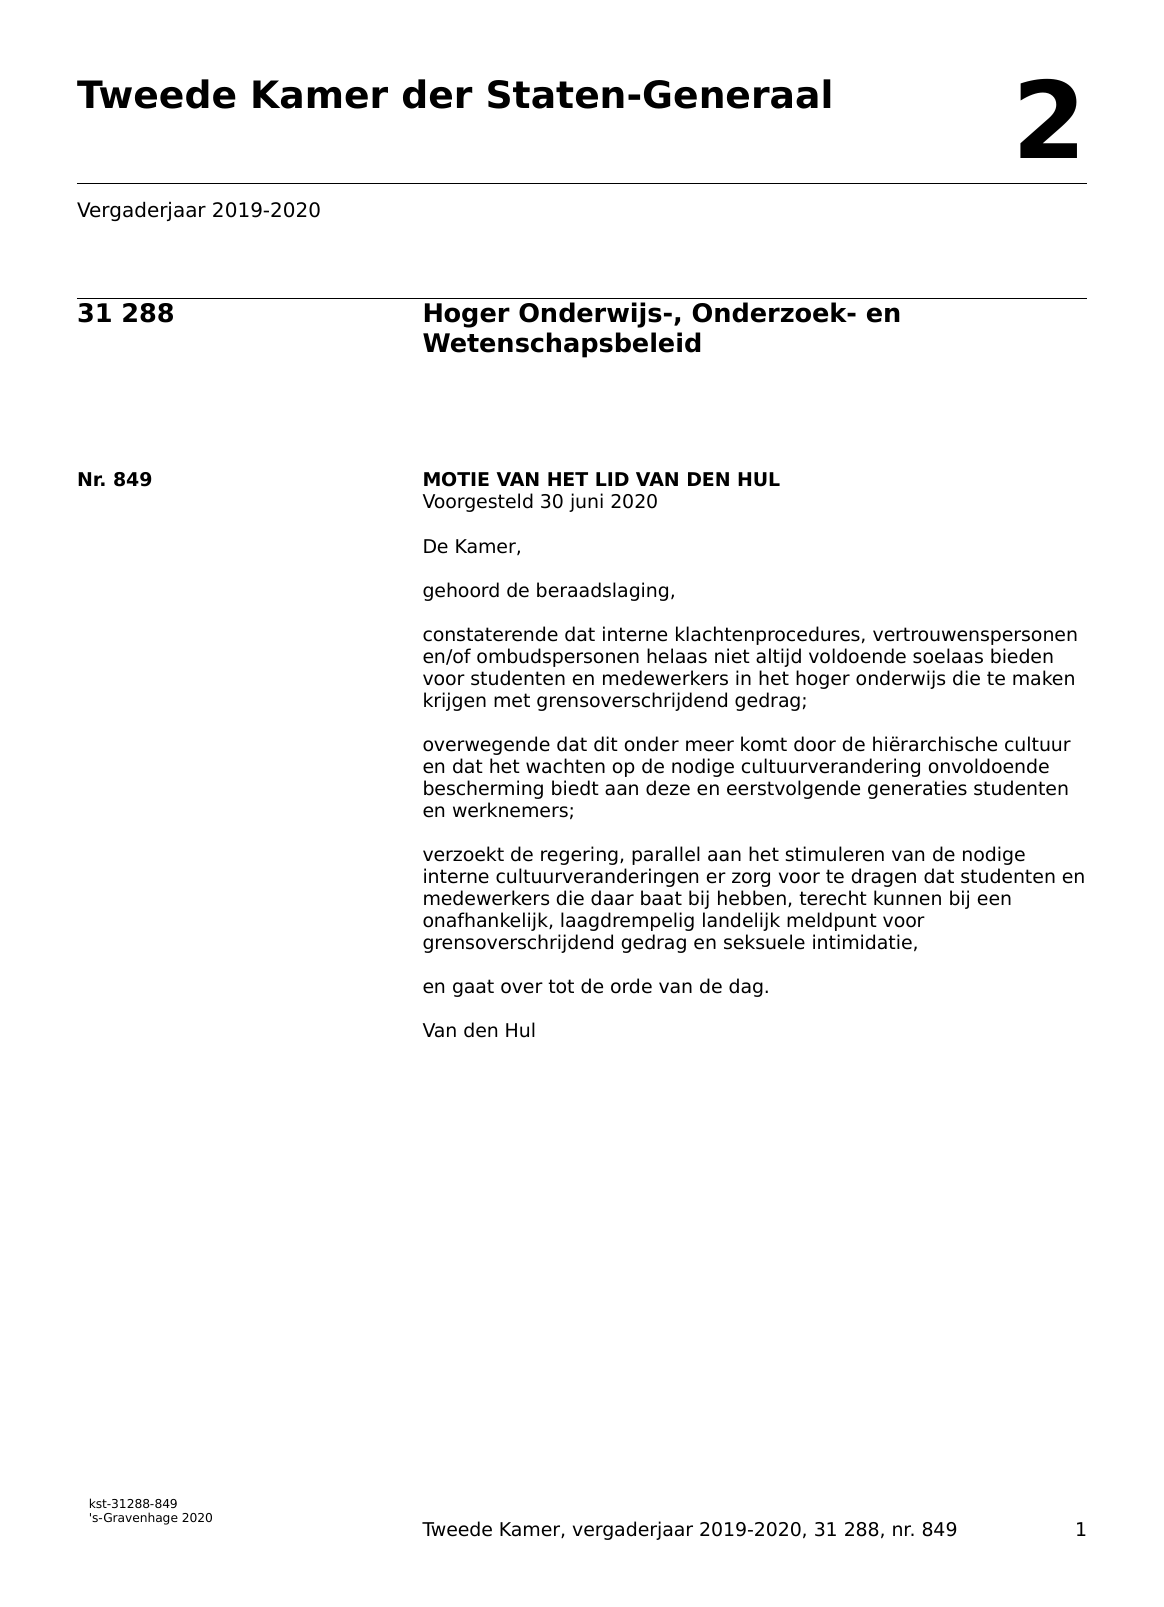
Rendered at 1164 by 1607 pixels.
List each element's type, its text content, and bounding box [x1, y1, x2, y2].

text Van den Hul [422, 1020, 1087, 1042]
subtitle 31 288 Hoger Onderwijs-, Onderzoek- en Wetenschapsbeleid [77, 299, 1087, 358]
text en gaat over tot de orde van de dag. [422, 976, 1087, 998]
text constaterende dat interne klachtenprocedures, vertrouwenspersonen en/of ombudspersonen helaas niet altijd voldoende soelaas bieden voor studenten en medewerkers in het hoger onderwijs die te maken krijgen met grensoverschrijdend gedrag; [422, 624, 1087, 712]
text kst-31288-849 [88, 1497, 323, 1511]
text verzoekt de regering, parallel aan het stimuleren van de nodige interne cultuurveranderingen er zorg voor te dragen dat studenten en medewerkers die daar baat bij hebben, terecht kunnen bij een onafhankelijk, laagdrempelig landelijk meldpunt voor grensoverschrijdend gedrag en seksuele intimidatie, [422, 844, 1087, 954]
text overwegende dat dit onder meer komt door de hiërarchische cultuur en dat het wachten op de nodige cultuurverandering onvoldoende bescherming biedt aan deze en eerstvolgende generaties studenten en werknemers; [422, 734, 1087, 822]
text 's-Gravenhage 2020 [88, 1511, 323, 1525]
text Voorgesteld 30 juni 2020 [422, 491, 1087, 513]
text De Kamer, [422, 536, 1087, 557]
table_cell Vergaderjaar 2019-2020 [77, 184, 1087, 298]
text gehoord de beraadslaging, [422, 580, 1087, 602]
subtitle Nr. 849 MOTIE VAN HET LID VAN DEN HUL [77, 469, 1087, 491]
table_header Tweede Kamer der Staten-Generaal [77, 59, 886, 183]
table_header 2 [886, 59, 1087, 183]
